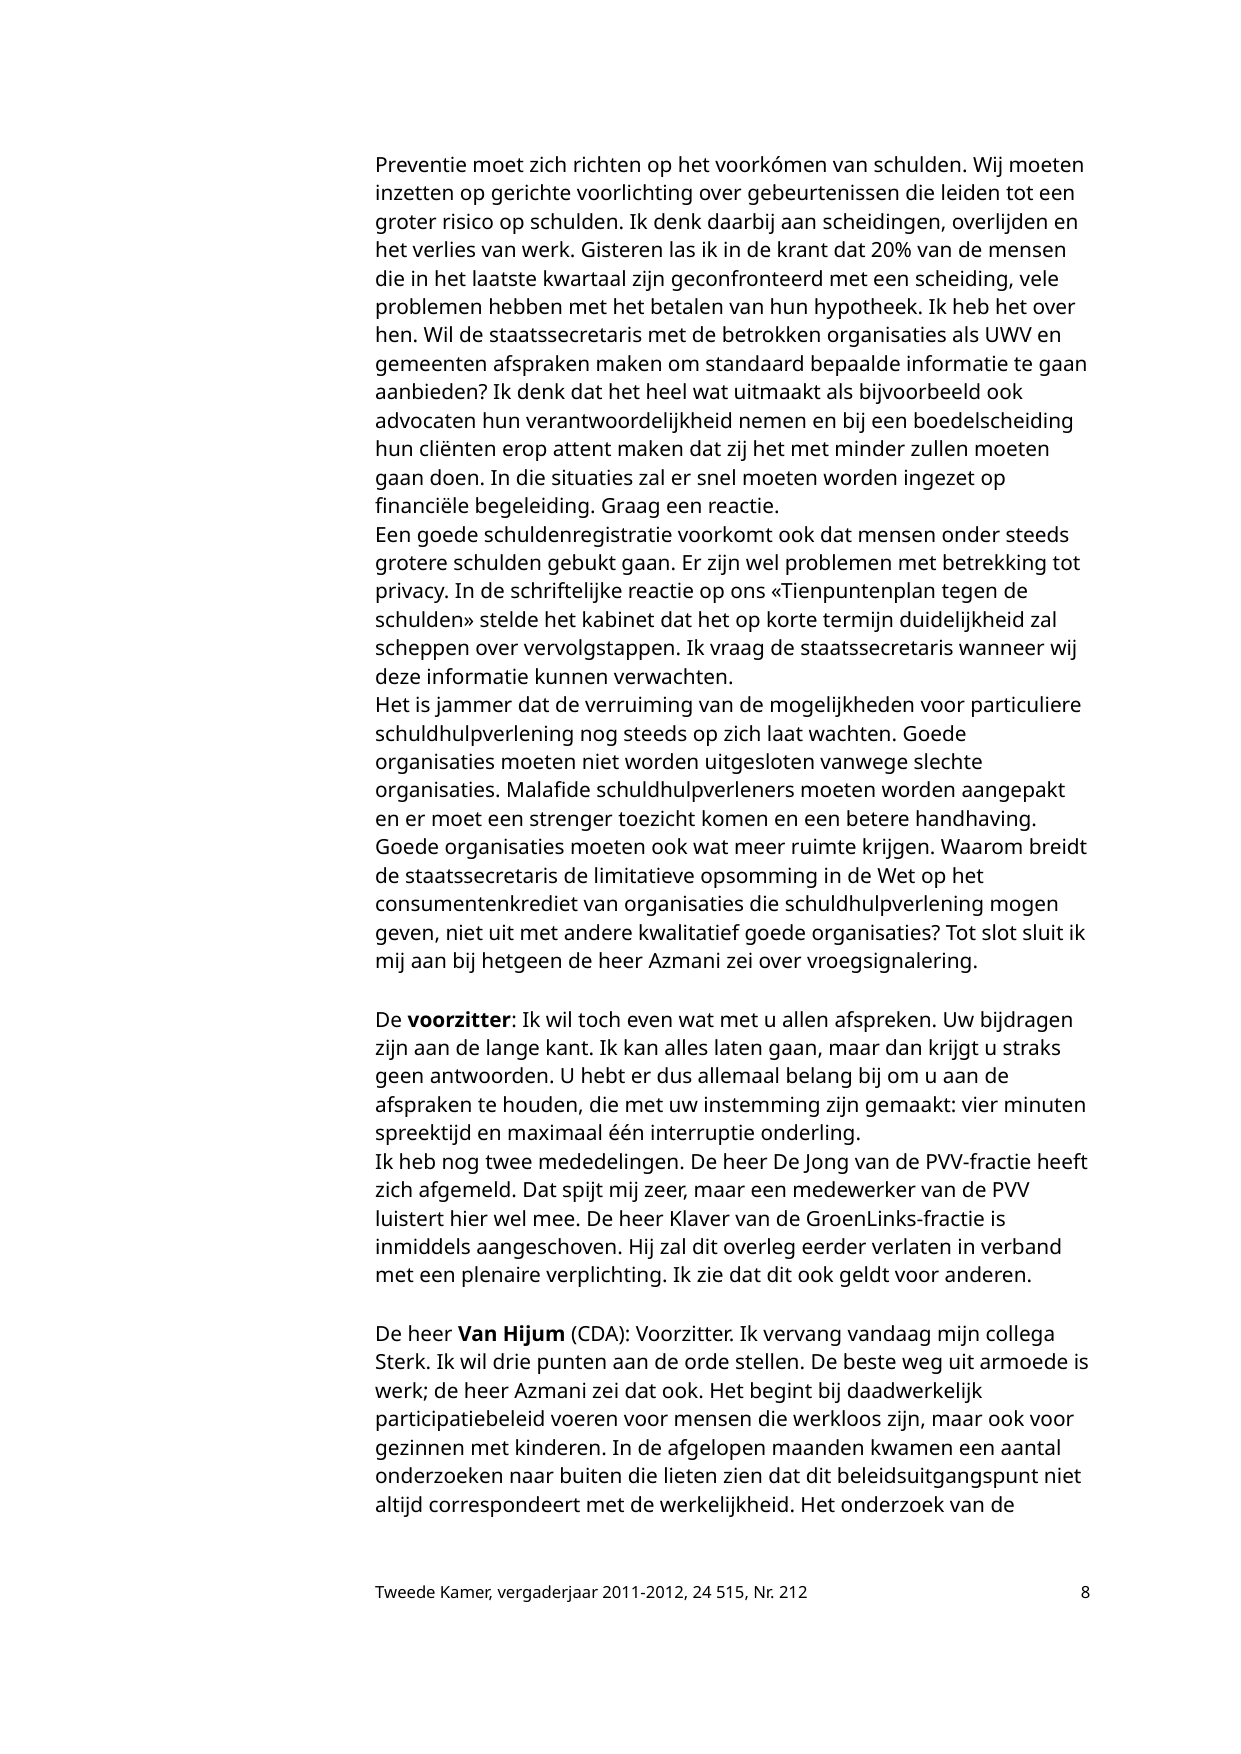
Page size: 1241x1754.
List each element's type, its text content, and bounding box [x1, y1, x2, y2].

text Ik heb nog twee mededelingen. De heer De Jong van de PVV-fractie heeft zich afgemeld. Dat spijt mij zeer, maar een medewerker van de PVV luistert hier wel mee. De heer Klaver van de GroenLinks-fractie is inmiddels aangeschoven. Hij zal dit overleg eerder verlaten in verband met een plenaire verplichting. Ik zie dat dit ook geldt voor anderen. [375, 1147, 1090, 1289]
text De heer Van Hijum (CDA): Voorzitter. Ik vervang vandaag mijn collega Sterk. Ik wil drie punten aan de orde stellen. De beste weg uit armoede is werk; de heer Azmani zei dat ook. Het begint bij daadwerkelijk participatiebeleid voeren voor mensen die werkloos zijn, maar ook voor gezinnen met kinderen. In de afgelopen maanden kwamen een aantal onderzoeken naar buiten die lieten zien dat dit beleidsuitgangspunt niet altijd correspondeert met de werkelijkheid. Het onderzoek van de [375, 1319, 1090, 1518]
text De voorzitter: Ik wil toch even wat met u allen afspreken. Uw bijdragen zijn aan de lange kant. Ik kan alles laten gaan, maar dan krijgt u straks geen antwoorden. U hebt er dus allemaal belang bij om u aan de afspraken te houden, die met uw instemming zijn gemaakt: vier minuten spreektijd en maximaal één interruptie onderling. [375, 1005, 1090, 1147]
text Het is jammer dat de verruiming van de mogelijkheden voor particuliere schuldhulpverlening nog steeds op zich laat wachten. Goede organisaties moeten niet worden uitgesloten vanwege slechte organisaties. Malafide schuldhulpverleners moeten worden aangepakt en er moet een strenger toezicht komen en een betere handhaving. Goede organisaties moeten ook wat meer ruimte krijgen. Waarom breidt de staatssecretaris de limitatieve opsomming in de Wet op het consumentenkrediet van organisaties die schuldhulpverlening mogen geven, niet uit met andere kwalitatief goede organisaties? Tot slot sluit ik mij aan bij hetgeen de heer Azmani zei over vroegsignalering. [375, 690, 1090, 975]
text Preventie moet zich richten op het voorkómen van schulden. Wij moeten inzetten op gerichte voorlichting over gebeurtenissen die leiden tot een groter risico op schulden. Ik denk daarbij aan scheidingen, overlijden en het verlies van werk. Gisteren las ik in de krant dat 20% van de mensen die in het laatste kwartaal zijn geconfronteerd met een scheiding, vele problemen hebben met het betalen van hun hypotheek. Ik heb het over hen. Wil de staatssecretaris met de betrokken organisaties als UWV en gemeenten afspraken maken om standaard bepaalde informatie te gaan aanbieden? Ik denk dat het heel wat uitmaakt als bijvoorbeeld ook advocaten hun verantwoordelijkheid nemen en bij een boedelscheiding hun cliënten erop attent maken dat zij het met minder zullen moeten gaan doen. In die situaties zal er snel moeten worden ingezet op financiële begeleiding. Graag een reactie. [375, 150, 1090, 520]
text Een goede schuldenregistratie voorkomt ook dat mensen onder steeds grotere schulden gebukt gaan. Er zijn wel problemen met betrekking tot privacy. In de schriftelijke reactie op ons «Tienpuntenplan tegen de schulden» stelde het kabinet dat het op korte termijn duidelijkheid zal scheppen over vervolgstappen. Ik vraag de staatssecretaris wanneer wij deze informatie kunnen verwachten. [375, 520, 1090, 690]
